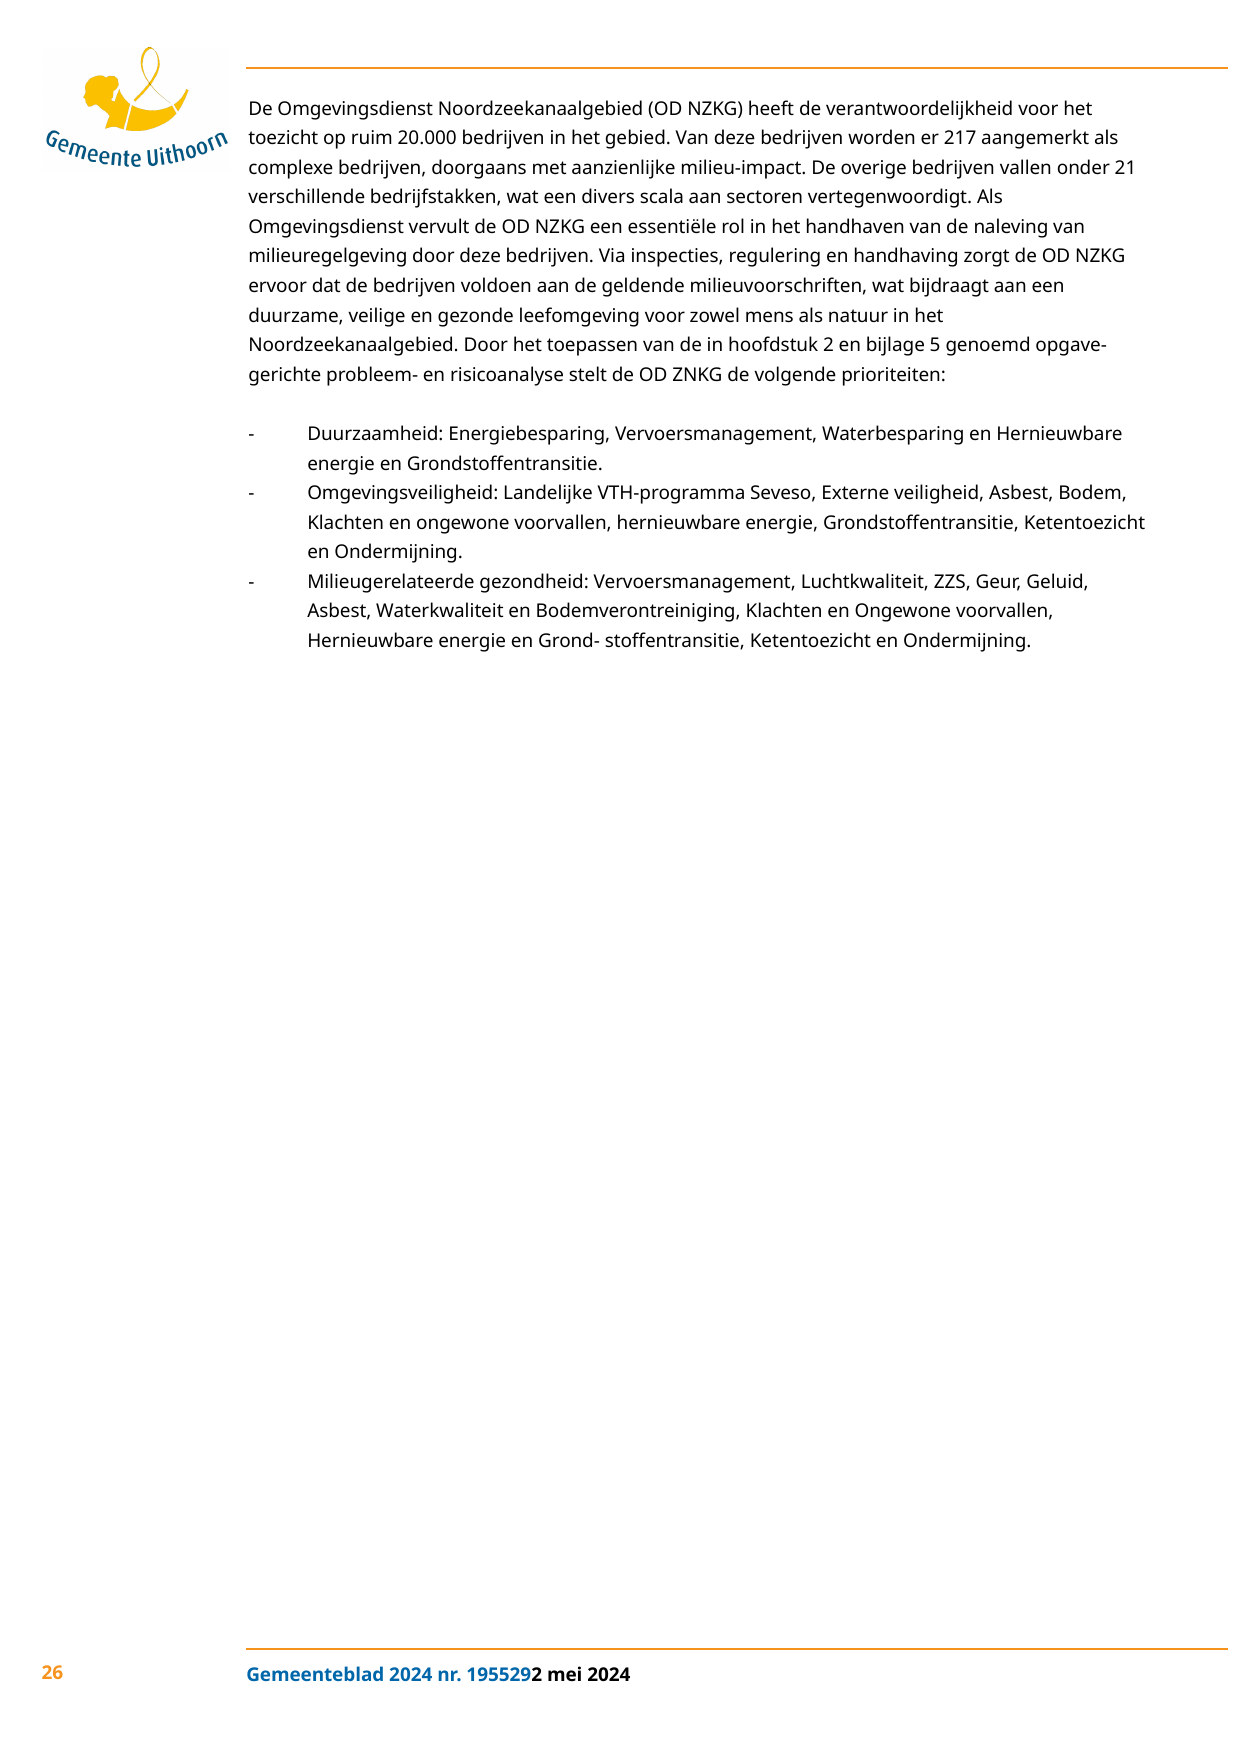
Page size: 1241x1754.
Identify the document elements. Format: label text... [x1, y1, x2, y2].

picture [41, 47, 231, 172]
list Milieugerelateerde gezondheid: Vervoersmanagement, Luchtkwaliteit, ZZS, Geur, Geluid, Asbest, Waterkwaliteit en Bodemverontreiniging, Klachten en Ongewone voorvallen, Hernieuwbare energie en Grond- stoffentransitie, Ketentoezicht en Ondermijning. [248, 568, 1152, 653]
list Omgevingsveiligheid: Landelijke VTH-programma Seveso, Externe veiligheid, Asbest, Bodem, Klachten en ongewone voorvallen, hernieuwbare energie, Grondstoffentransitie, Ketentoezicht en Ondermijning. [248, 479, 1152, 564]
list Duurzaamheid: Energiebesparing, Vervoersmanagement, Waterbesparing en Hernieuwbare energie en Grondstoffentransitie. [248, 420, 1152, 476]
text De Omgevingsdienst Noordzeekanaalgebied (OD NZKG) heeft de verantwoordelijkheid voor het toezicht op ruim 20.000 bedrijven in het gebied. Van deze bedrijven worden er 217 aangemerkt als complexe bedrijven, doorgaans met aanzienlijke milieu-impact. De overige bedrijven vallen onder 21 verschillende bedrijfstakken, wat een divers scala aan sectoren vertegenwoordigt. Als Omgevingsdienst vervult de OD NZKG een essentiële rol in het handhaven van de naleving van milieuregelgeving door deze bedrijven. Via inspecties, regulering en handhaving zorgt de OD NZKG ervoor dat de bedrijven voldoen aan de geldende milieuvoorschriften, wat bijdraagt aan een duurzame, veilige en gezonde leefomgeving voor zowel mens als natuur in het Noordzeekanaalgebied. Door het toepassen van de in hoofdstuk 2 en bijlage 5 genoemd opgave- gerichte probleem- en risicoanalyse stelt de OD ZNKG de volgende prioriteiten: [248, 95, 1152, 387]
